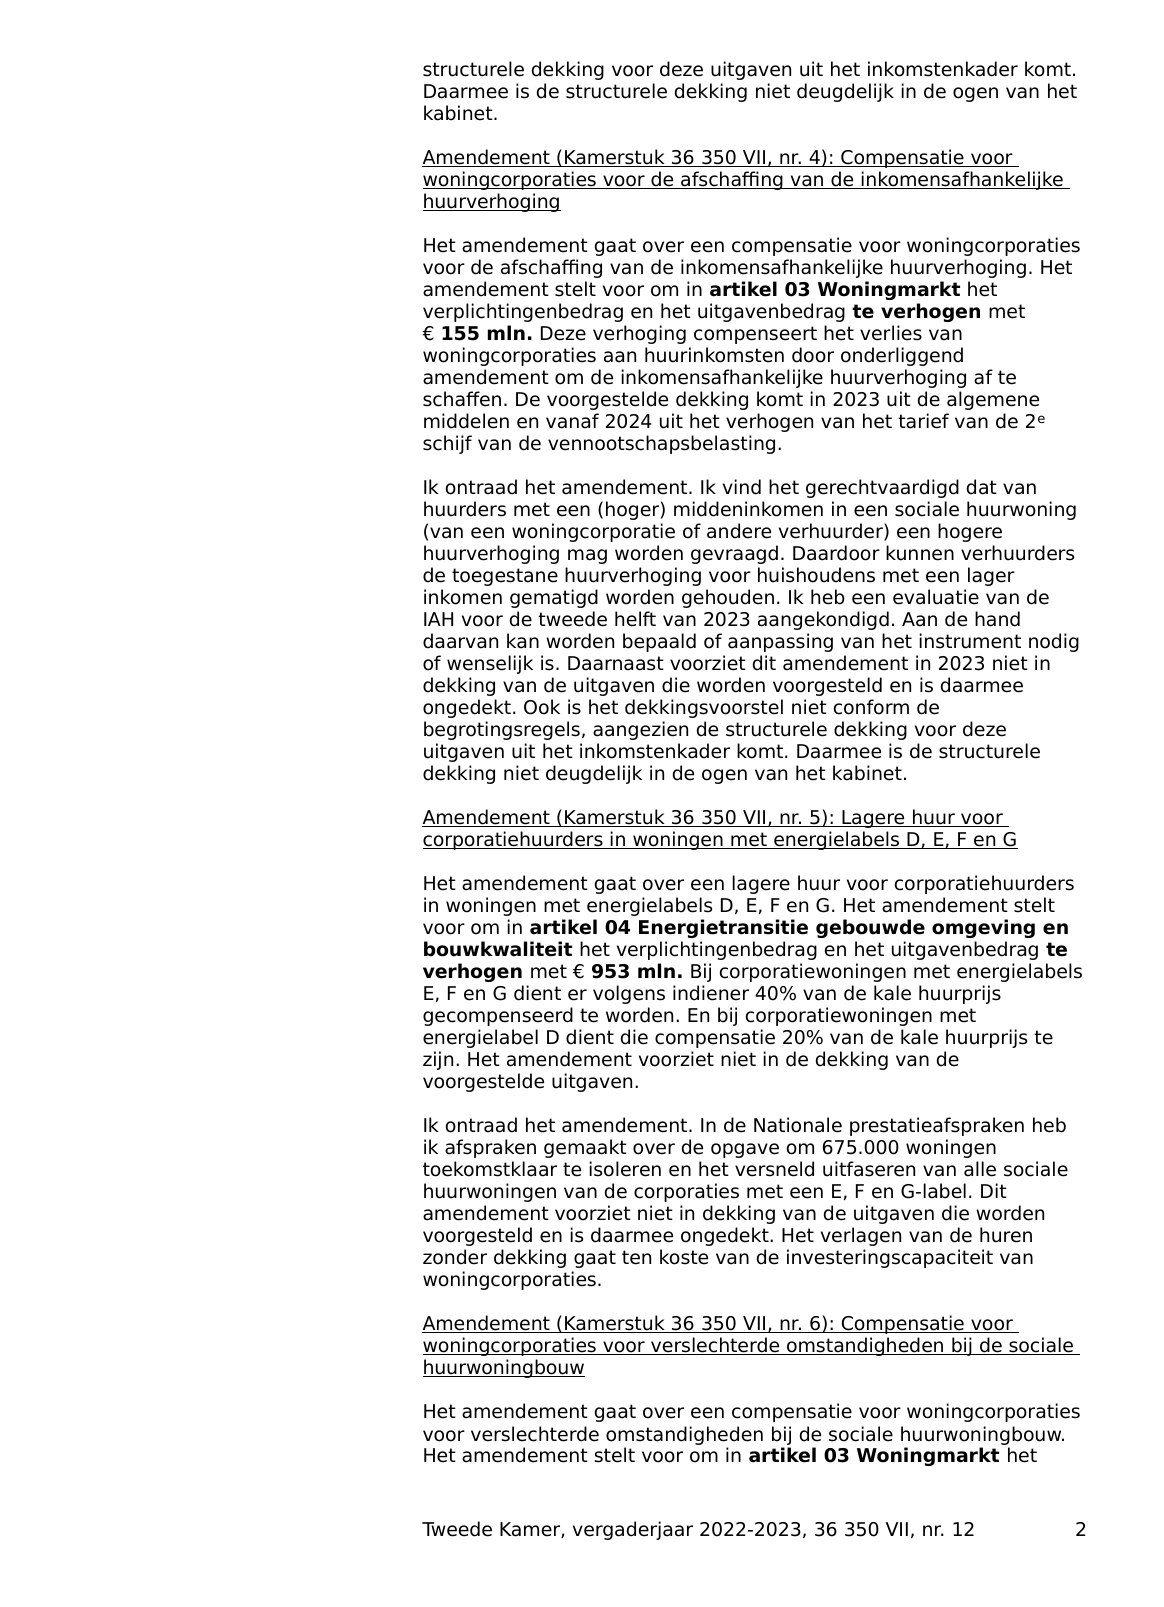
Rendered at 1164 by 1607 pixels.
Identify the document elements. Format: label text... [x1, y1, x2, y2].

text Het amendement gaat over een lagere huur voor corporatiehuurders in woningen met energielabels D, E, F en G. Het amendement stelt voor om in artikel 04 Energietransitie gebouwde omgeving en bouwkwaliteit het verplichtingenbedrag en het uitgavenbedrag te verhogen met € 953 mln. Bij corporatiewoningen met energielabels E, F en G dient er volgens indiener 40% van de kale huurprijs gecompenseerd te worden. En bij corporatiewoningen met energielabel D dient die compensatie 20% van de kale huurprijs te zijn. Het amendement voorziet niet in de dekking van de voorgestelde uitgaven. [422, 873, 1087, 1093]
text Het amendement gaat over een compensatie voor woningcorporaties voor verslechterde omstandigheden bij de sociale huurwoningbouw. Het amendement stelt voor om in artikel 03 Woningmarkt het [422, 1401, 1087, 1467]
subtitle Amendement (Kamerstuk 36 350 VII, nr. 6): Compensatie voor woningcorporaties voor verslechterde omstandigheden bij de sociale huurwoningbouw [422, 1313, 1087, 1379]
text Het amendement gaat over een compensatie voor woningcorporaties voor de afschaffing van de inkomensafhankelijke huurverhoging. Het amendement stelt voor om in artikel 03 Woningmarkt het verplichtingenbedrag en het uitgavenbedrag te verhogen met € 155 mln. Deze verhoging compenseert het verlies van woningcorporaties aan huurinkomsten door onderliggend amendement om de inkomensafhankelijke huurverhoging af te schaffen. De voorgestelde dekking komt in 2023 uit de algemene middelen en vanaf 2024 uit het verhogen van het tarief van de 2e schijf van de vennootschapsbelasting. [422, 235, 1087, 455]
text Ik ontraad het amendement. Ik vind het gerechtvaardigd dat van huurders met een (hoger) middeninkomen in een sociale huurwoning (van een woningcorporatie of andere verhuurder) een hogere huurverhoging mag worden gevraagd. Daardoor kunnen verhuurders de toegestane huurverhoging voor huishoudens met een lager inkomen gematigd worden gehouden. Ik heb een evaluatie van de IAH voor de tweede helft van 2023 aangekondigd. Aan de hand daarvan kan worden bepaald of aanpassing van het instrument nodig of wenselijk is. Daarnaast voorziet dit amendement in 2023 niet in dekking van de uitgaven die worden voorgesteld en is daarmee ongedekt. Ook is het dekkingsvoorstel niet conform de begrotingsregels, aangezien de structurele dekking voor deze uitgaven uit het inkomstenkader komt. Daarmee is de structurele dekking niet deugdelijk in de ogen van het kabinet. [422, 477, 1087, 785]
subtitle Amendement (Kamerstuk 36 350 VII, nr. 5): Lagere huur voor corporatiehuurders in woningen met energielabels D, E, F en G [422, 807, 1087, 851]
text structurele dekking voor deze uitgaven uit het inkomstenkader komt. Daarmee is de structurele dekking niet deugdelijk in de ogen van het kabinet. [422, 59, 1087, 125]
subtitle Amendement (Kamerstuk 36 350 VII, nr. 4): Compensatie voor woningcorporaties voor de afschaffing van de inkomensafhankelijke huurverhoging [422, 147, 1087, 213]
text Ik ontraad het amendement. In de Nationale prestatieafspraken heb ik afspraken gemaakt over de opgave om 675.000 woningen toekomstklaar te isoleren en het versneld uitfaseren van alle sociale huurwoningen van de corporaties met een E, F en G-label. Dit amendement voorziet niet in dekking van de uitgaven die worden voorgesteld en is daarmee ongedekt. Het verlagen van de huren zonder dekking gaat ten koste van de investeringscapaciteit van woningcorporaties. [422, 1115, 1087, 1291]
